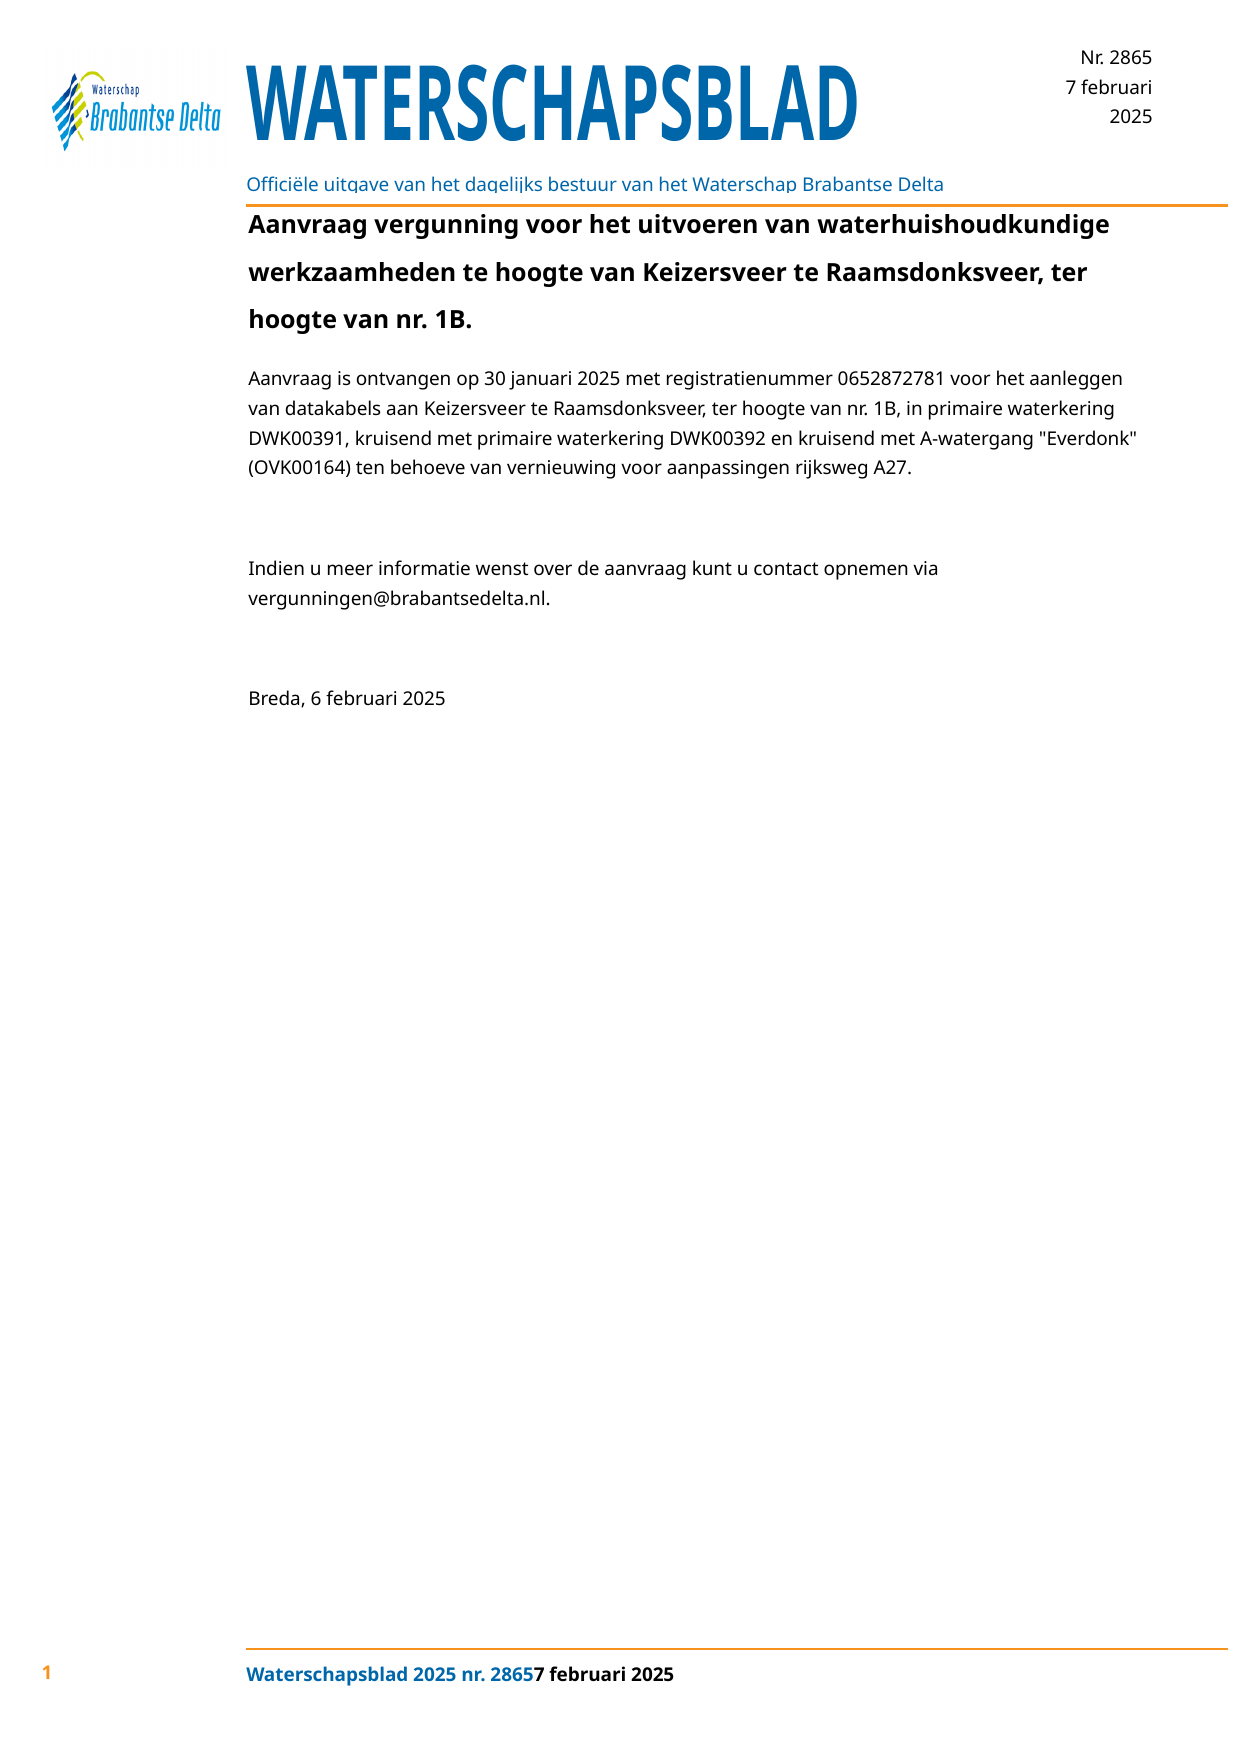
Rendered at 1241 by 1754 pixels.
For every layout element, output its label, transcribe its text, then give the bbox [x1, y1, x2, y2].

picture [41, 47, 231, 172]
text Aanvraag is ontvangen op 30 januari 2025 met registratienummer 0652872781 voor het aanleggen van datakabels aan Keizersveer te Raamsdonksveer, ter hoogte van nr. 1B, in primaire waterkering DWK00391, kruisend met primaire waterkering DWK00392 en kruisend met A-watergang "Everdonk" (OVK00164) ten behoeve van vernieuwing voor aanpassingen rijksweg A27. [248, 366, 1152, 480]
text Indien u meer informatie wenst over de aanvraag kunt u contact opnemen via vergunningen@brabantsedelta.nl. [248, 555, 1152, 610]
text Breda, 6 februari 2025 [248, 686, 1152, 711]
text Aanvraag vergunning voor het uitvoeren van waterhuishoudkundige werkzaamheden te hoogte van Keizersveer te Raamsdonksveer, ter hoogte van nr. 1B. [248, 207, 1152, 336]
